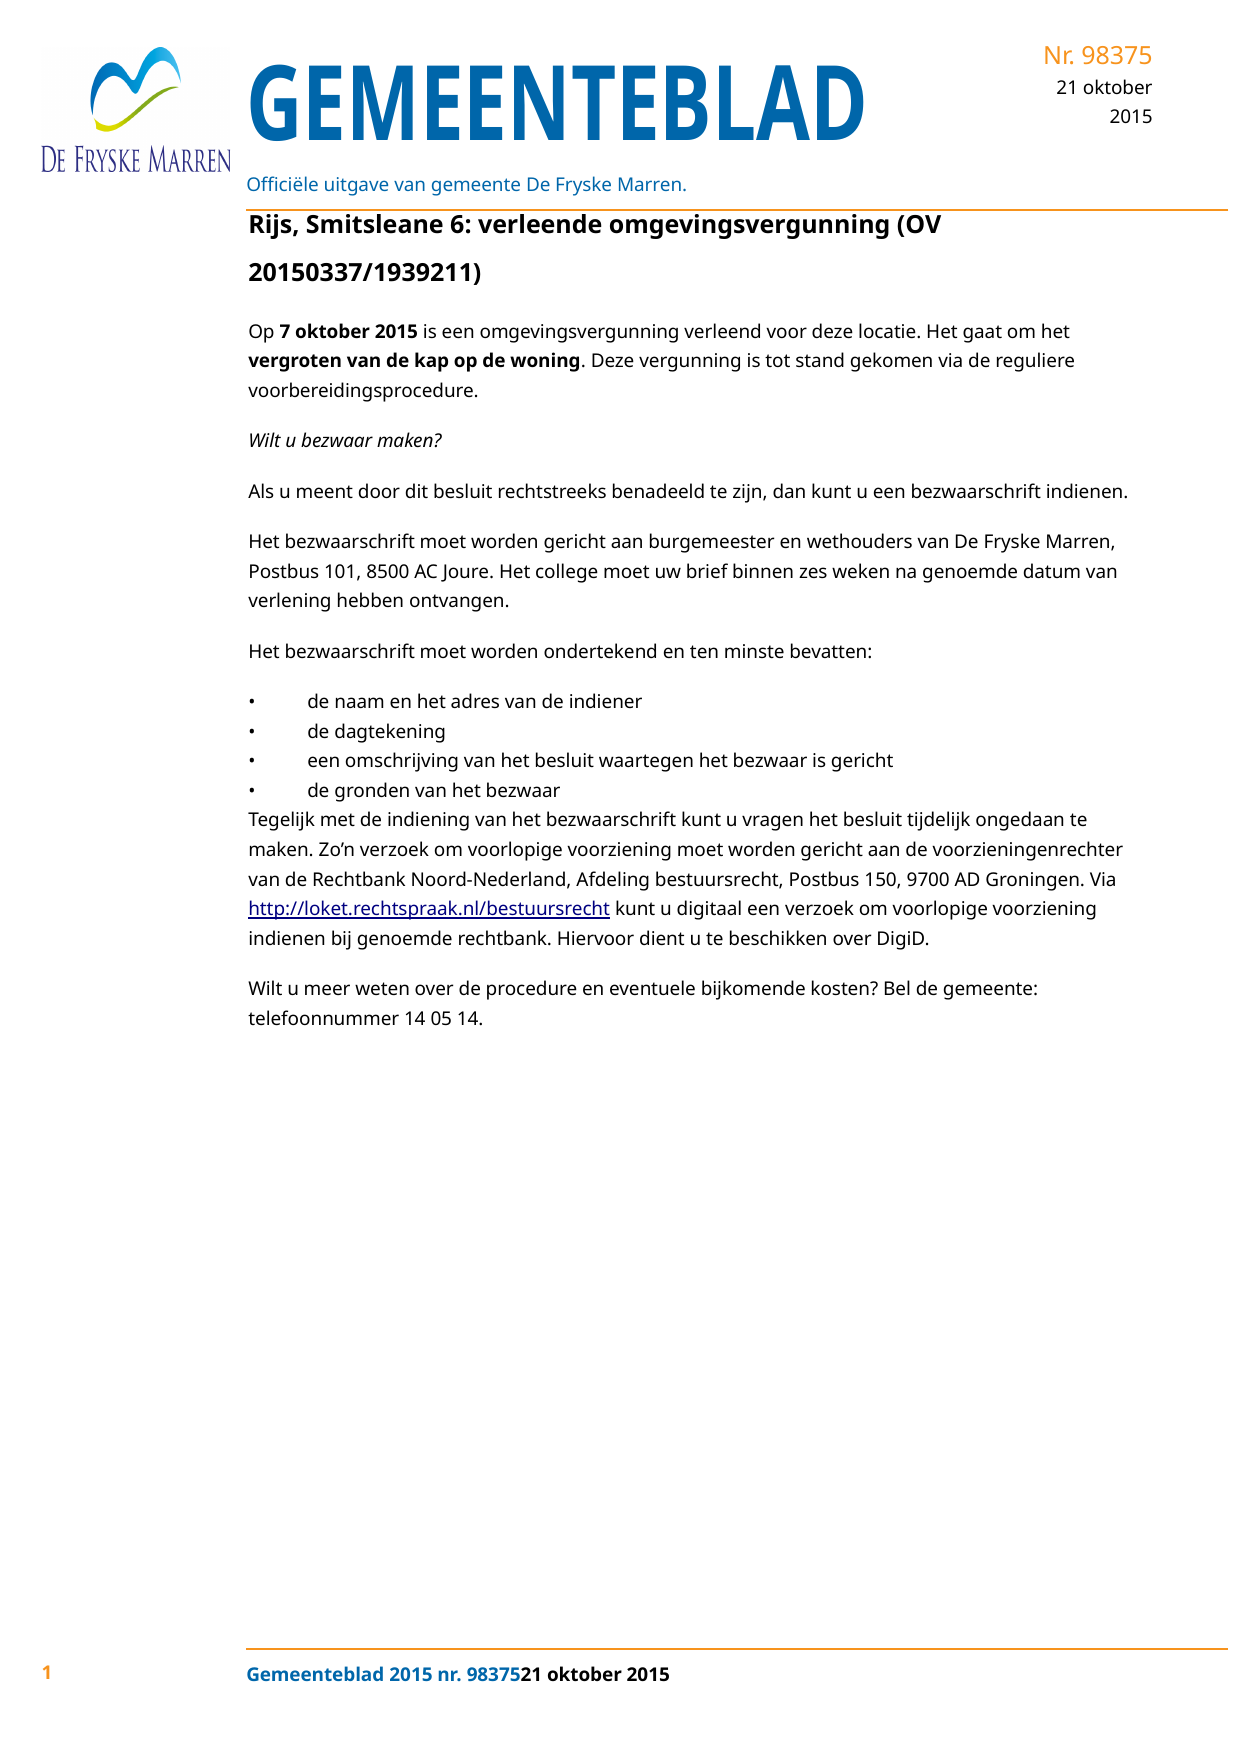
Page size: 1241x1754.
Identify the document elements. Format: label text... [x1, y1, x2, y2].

text Rijs, Smitsleane 6: verleende omgevingsvergunning (OV 20150337/1939211) [248, 211, 1152, 288]
text Wilt u meer weten over de procedure en eventuele bijkomende kosten? Bel de gemeente: telefoonnummer 14 05 14. [248, 975, 1152, 1031]
list de dagtekening [248, 718, 1152, 744]
text Als u meent door dit besluit rechtstreeks benadeeld te zijn, dan kunt u een bezwaarschrift indienen. [248, 478, 1152, 504]
text Op 7 oktober 2015 is een omgevingsvergunning verleend voor deze locatie. Het gaat om het vergroten van de kap op de woning. Deze vergunning is tot stand gekomen via de reguliere voorbereidingsprocedure. [248, 318, 1152, 403]
text Wilt u bezwaar maken? [248, 427, 1152, 453]
list de naam en het adres van de indiener [248, 688, 1152, 714]
list een omschrijving van het besluit waartegen het bezwaar is gericht [248, 747, 1152, 773]
text Het bezwaarschrift moet worden ondertekend en ten minste bevatten: [248, 638, 1152, 664]
text Het bezwaarschrift moet worden gericht aan burgemeester en wethouders van De Fryske Marren, Postbus 101, 8500 AC Joure. Het college moet uw brief binnen zes weken na genoemde datum van verlening hebben ontvangen. [248, 528, 1152, 613]
text Tegelijk met de indiening van het bezwaarschrift kunt u vragen het besluit tijdelijk ongedaan te maken. Zo’n verzoek om voorlopige voorziening moet worden gericht aan de voorzieningenrechter van de Rechtbank Noord-Nederland, Afdeling bestuursrecht, Postbus 150, 9700 AD Groningen. Via http://loket.rechtspraak.nl/bestuursrecht kunt u digitaal een verzoek om voorlopige voorziening indienen bij genoemde rechtbank. Hiervoor dient u te beschikken over DigiD. [248, 807, 1152, 951]
picture [41, 47, 231, 172]
list de gronden van het bezwaar [248, 777, 1152, 803]
